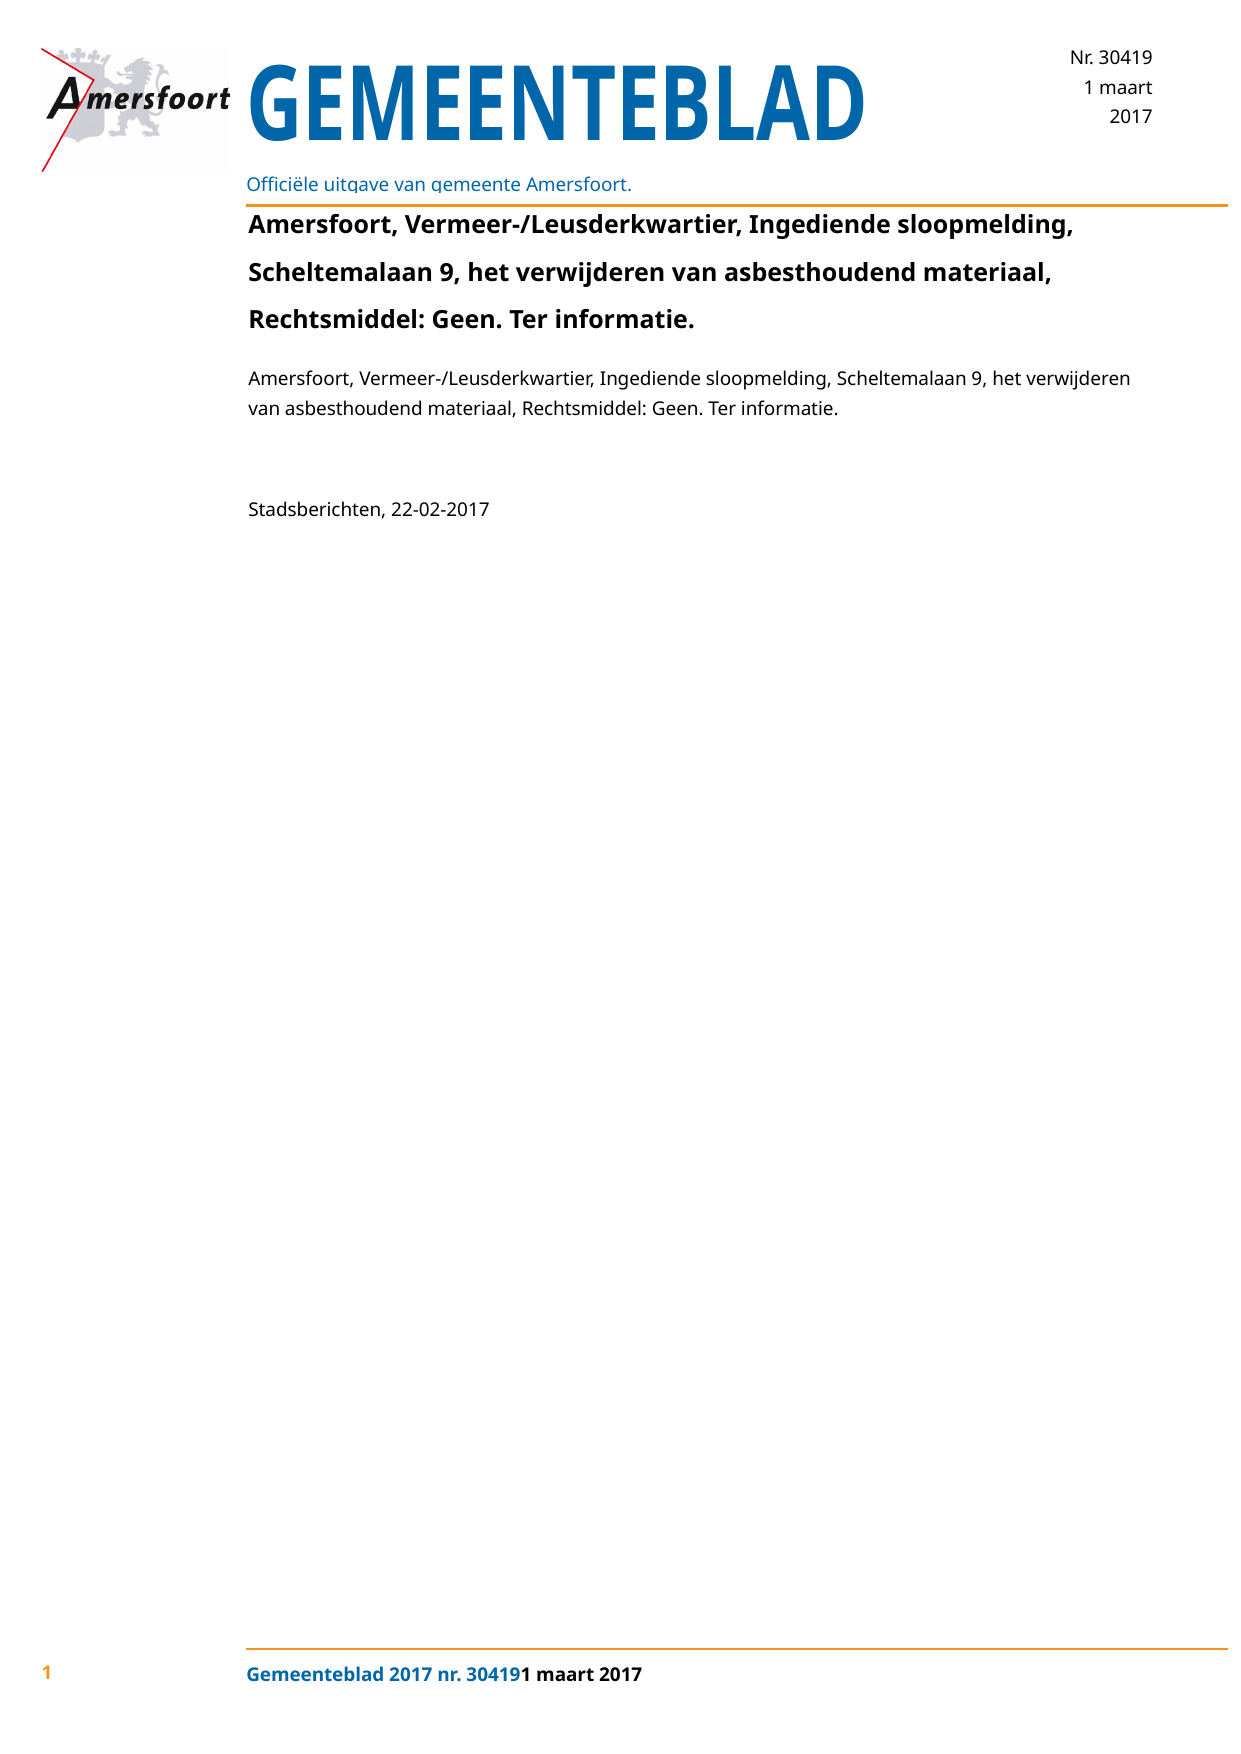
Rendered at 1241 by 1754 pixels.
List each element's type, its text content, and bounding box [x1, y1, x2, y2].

text Stadsberichten, 22-02-2017 [248, 496, 1152, 522]
text Amersfoort, Vermeer-/Leusderkwartier, Ingediende sloopmelding, Scheltemalaan 9, het verwijderen van asbesthoudend materiaal, Rechtsmiddel: Geen. Ter informatie. [248, 207, 1152, 336]
picture [41, 47, 231, 172]
text Amersfoort, Vermeer-/Leusderkwartier, Ingediende sloopmelding, Scheltemalaan 9, het verwijderen van asbesthoudend materiaal, Rechtsmiddel: Geen. Ter informatie. [248, 366, 1152, 421]
